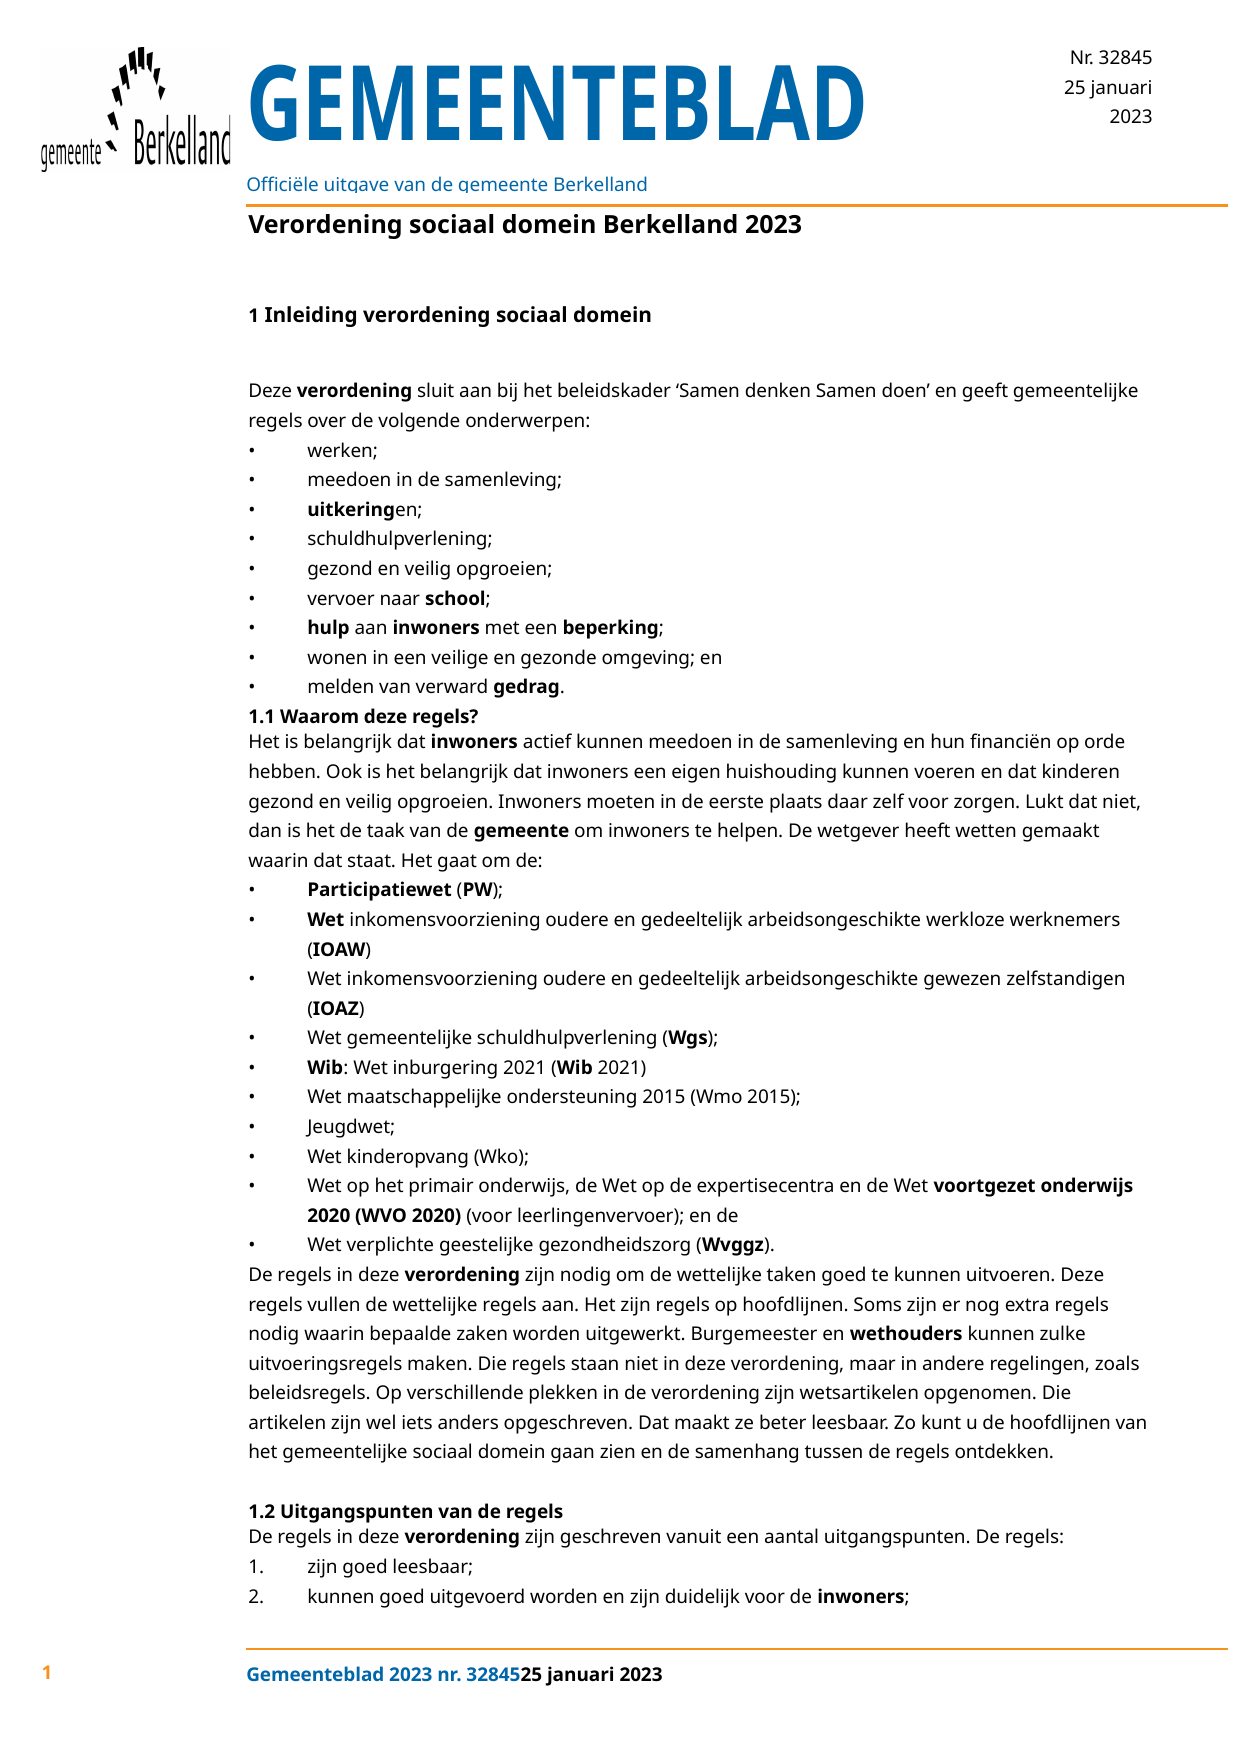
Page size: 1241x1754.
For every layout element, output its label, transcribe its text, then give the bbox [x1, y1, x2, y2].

text De regels in deze verordening zijn geschreven vanuit een aantal uitgangspunten. De regels: [248, 1524, 1152, 1549]
list vervoer naar school; [248, 585, 1152, 610]
picture [41, 47, 231, 172]
list uitkeringen; [248, 496, 1152, 522]
list Wet gemeentelijke schuldhulpverlening (Wgs); [248, 1024, 1152, 1050]
text 1.1 Waarom deze regels? [248, 703, 1152, 729]
list melden van verward gedrag. [248, 673, 1152, 699]
list meedoen in de samenleving; [248, 466, 1152, 492]
list schuldhulpverlening; [248, 526, 1152, 551]
list Participatiewet (PW); [248, 877, 1152, 902]
list hulp aan inwoners met een beperking; [248, 614, 1152, 640]
text 1 Inleiding verordening sociaal domein [248, 300, 1152, 328]
text Het is belangrijk dat inwoners actief kunnen meedoen in de samenleving en hun financiën op orde hebben. Ook is het belangrijk dat inwoners een eigen huishouding kunnen voeren en dat kinderen gezond en veilig opgroeien. Inwoners moeten in de eerste plaats daar zelf voor zorgen. Lukt dat niet, dan is het de taak van de gemeente om inwoners te helpen. De wetgever heeft wetten gemaakt waarin dat staat. Het gaat om de: [248, 729, 1152, 873]
list wonen in een veilige en gezonde omgeving; en [248, 644, 1152, 669]
list kunnen goed uitgevoerd worden en zijn duidelijk voor de inwoners; [248, 1583, 1152, 1608]
list Wet maatschappelijke ondersteuning 2015 (Wmo 2015); [248, 1084, 1152, 1109]
text De regels in deze verordening zijn nodig om de wettelijke taken goed te kunnen uitvoeren. Deze regels vullen de wettelijke regels aan. Het zijn regels op hoofdlijnen. Soms zijn er nog extra regels nodig waarin bepaalde zaken worden uitgewerkt. Burgemeester en wethouders kunnen zulke uitvoeringsregels maken. Die regels staan niet in deze verordening, maar in andere regelingen, zoals beleidsregels. Op verschillende plekken in de verordening zijn wetsartikelen opgenomen. Die artikelen zijn wel iets anders opgeschreven. Dat maakt ze beter leesbaar. Zo kunt u de hoofdlijnen van het gemeentelijke sociaal domein gaan zien en de samenhang tussen de regels ontdekken. [248, 1261, 1152, 1464]
list Wet kinderopvang (Wko); [248, 1143, 1152, 1169]
list werken; [248, 437, 1152, 462]
list gezond en veilig opgroeien; [248, 555, 1152, 581]
list Wib: Wet inburgering 2021 (Wib 2021) [248, 1054, 1152, 1080]
text Deze verordening sluit aan bij het beleidskader ‘Samen denken Samen doen’ en geeft gemeentelijke regels over de volgende onderwerpen: [248, 378, 1152, 433]
text Verordening sociaal domein Berkelland 2023 [248, 207, 1152, 241]
list Wet inkomensvoorziening oudere en gedeeltelijk arbeidsongeschikte werkloze werknemers (IOAW) [248, 906, 1152, 962]
list Jeugdwet; [248, 1113, 1152, 1139]
list Wet inkomensvoorziening oudere en gedeeltelijk arbeidsongeschikte gewezen zelfstandigen (IOAZ) [248, 965, 1152, 1021]
list zijn goed leesbaar; [248, 1553, 1152, 1579]
text 1.2 Uitgangspunten van de regels [248, 1498, 1152, 1524]
list Wet op het primair onderwijs, de Wet op de expertisecentra en de Wet voortgezet onderwijs 2020 (WVO 2020) (voor leerlingenvervoer); en de [248, 1172, 1152, 1228]
list Wet verplichte geestelijke gezondheidszorg (Wvggz). [248, 1232, 1152, 1257]
